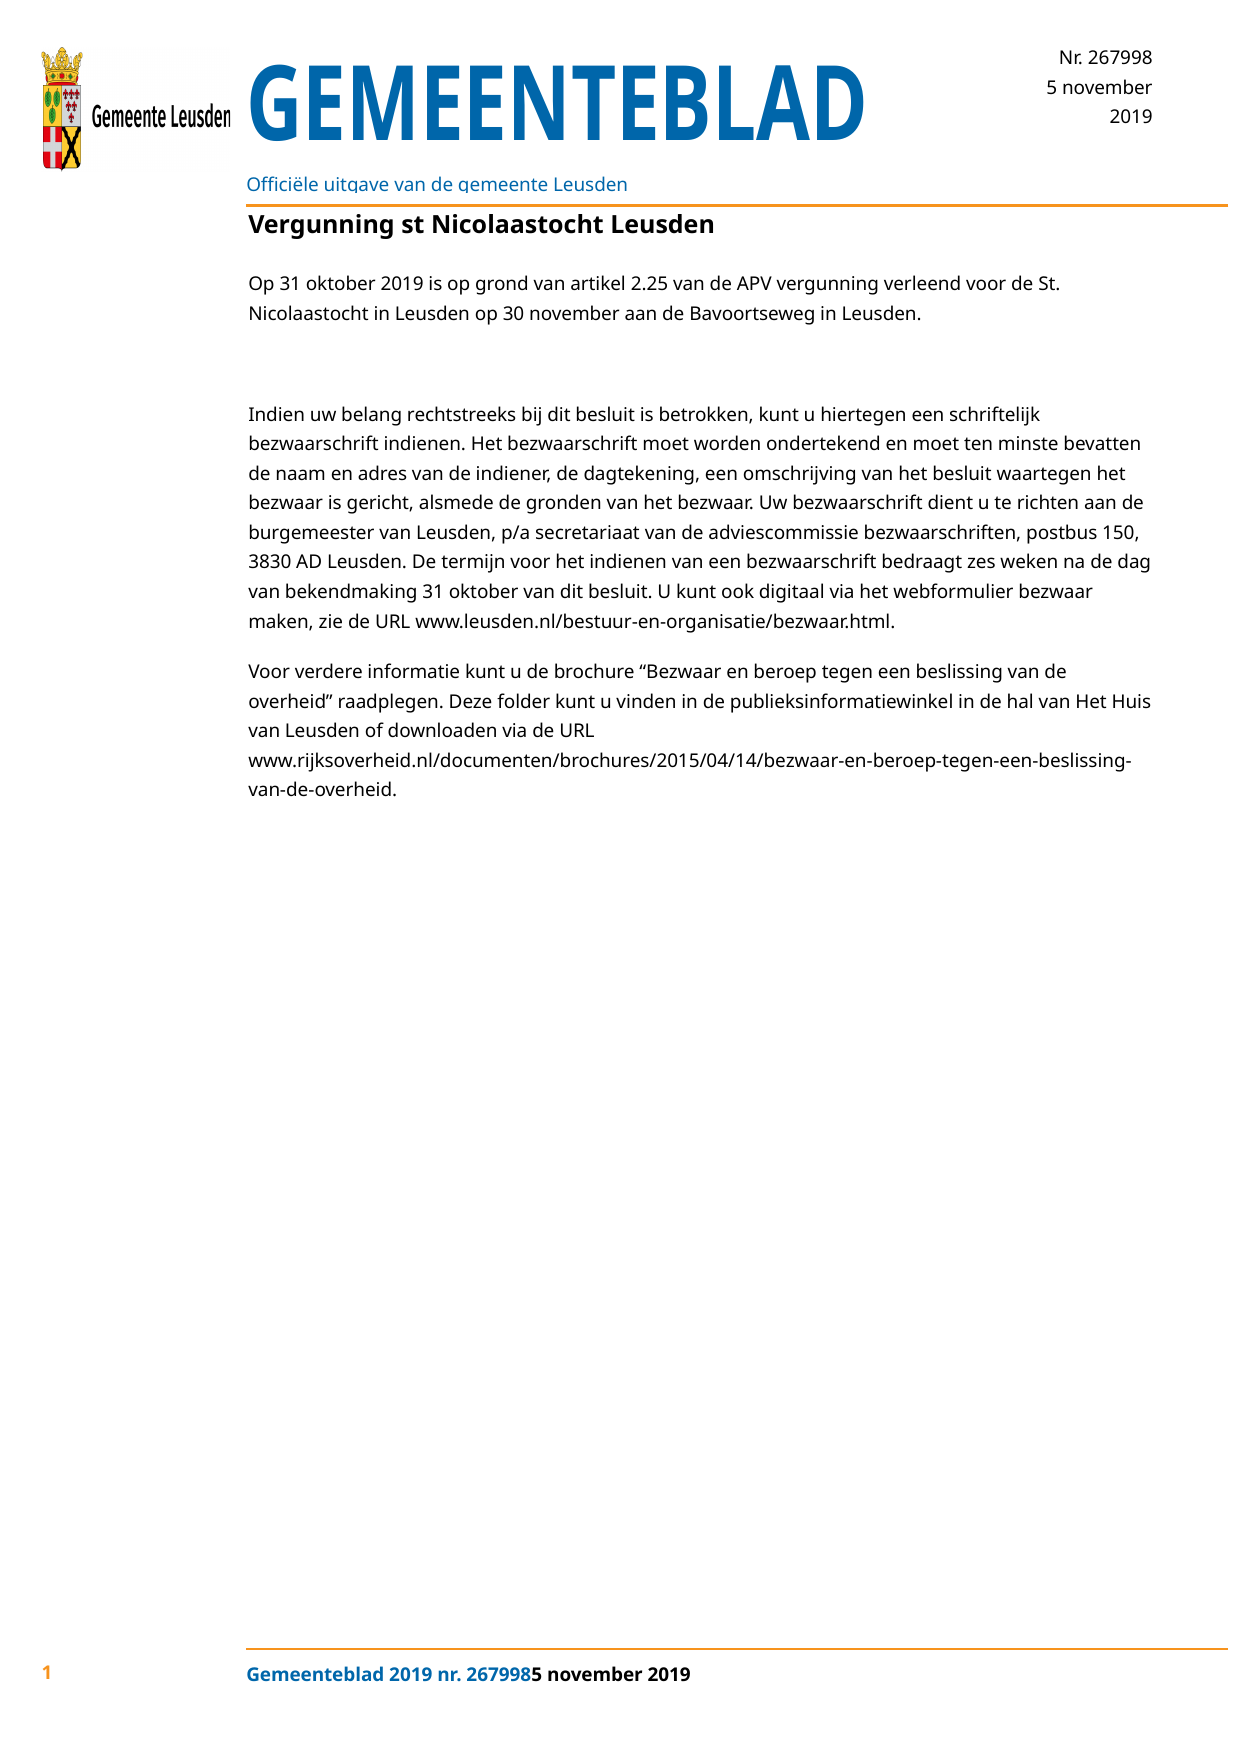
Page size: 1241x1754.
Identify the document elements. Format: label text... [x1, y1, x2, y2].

text Indien uw belang rechtstreeks bij dit besluit is betrokken, kunt u hiertegen een schriftelijk bezwaarschrift indienen. Het bezwaarschrift moet worden ondertekend en moet ten minste bevatten de naam en adres van de indiener, de dagtekening, een omschrijving van het besluit waartegen het bezwaar is gericht, alsmede de gronden van het bezwaar. Uw bezwaarschrift dient u te richten aan de burgemeester van Leusden, p/a secretariaat van de adviescommissie bezwaarschriften, postbus 150, 3830 AD Leusden. De termijn voor het indienen van een bezwaarschrift bedraagt zes weken na de dag van bekendmaking 31 oktober van dit besluit. U kunt ook digitaal via het webformulier bezwaar maken, zie de URL www.leusden.nl/bestuur-en-organisatie/bezwaar.html. [248, 401, 1152, 633]
text Op 31 oktober 2019 is op grond van artikel 2.25 van de APV vergunning verleend voor de St. Nicolaastocht in Leusden op 30 november aan de Bavoortseweg in Leusden. [248, 270, 1152, 326]
text Voor verdere informatie kunt u de brochure “Bezwaar en beroep tegen een beslissing van de overheid” raadplegen. Deze folder kunt u vinden in de publieksinformatiewinkel in de hal van Het Huis van Leusden of downloaden via de URL www.rijksoverheid.nl/documenten/brochures/2015/04/14/bezwaar-en-beroep-tegen-een-beslissing-van-de-overheid. [248, 658, 1152, 802]
picture [41, 47, 231, 172]
text Vergunning st Nicolaastocht Leusden [248, 207, 1152, 241]
